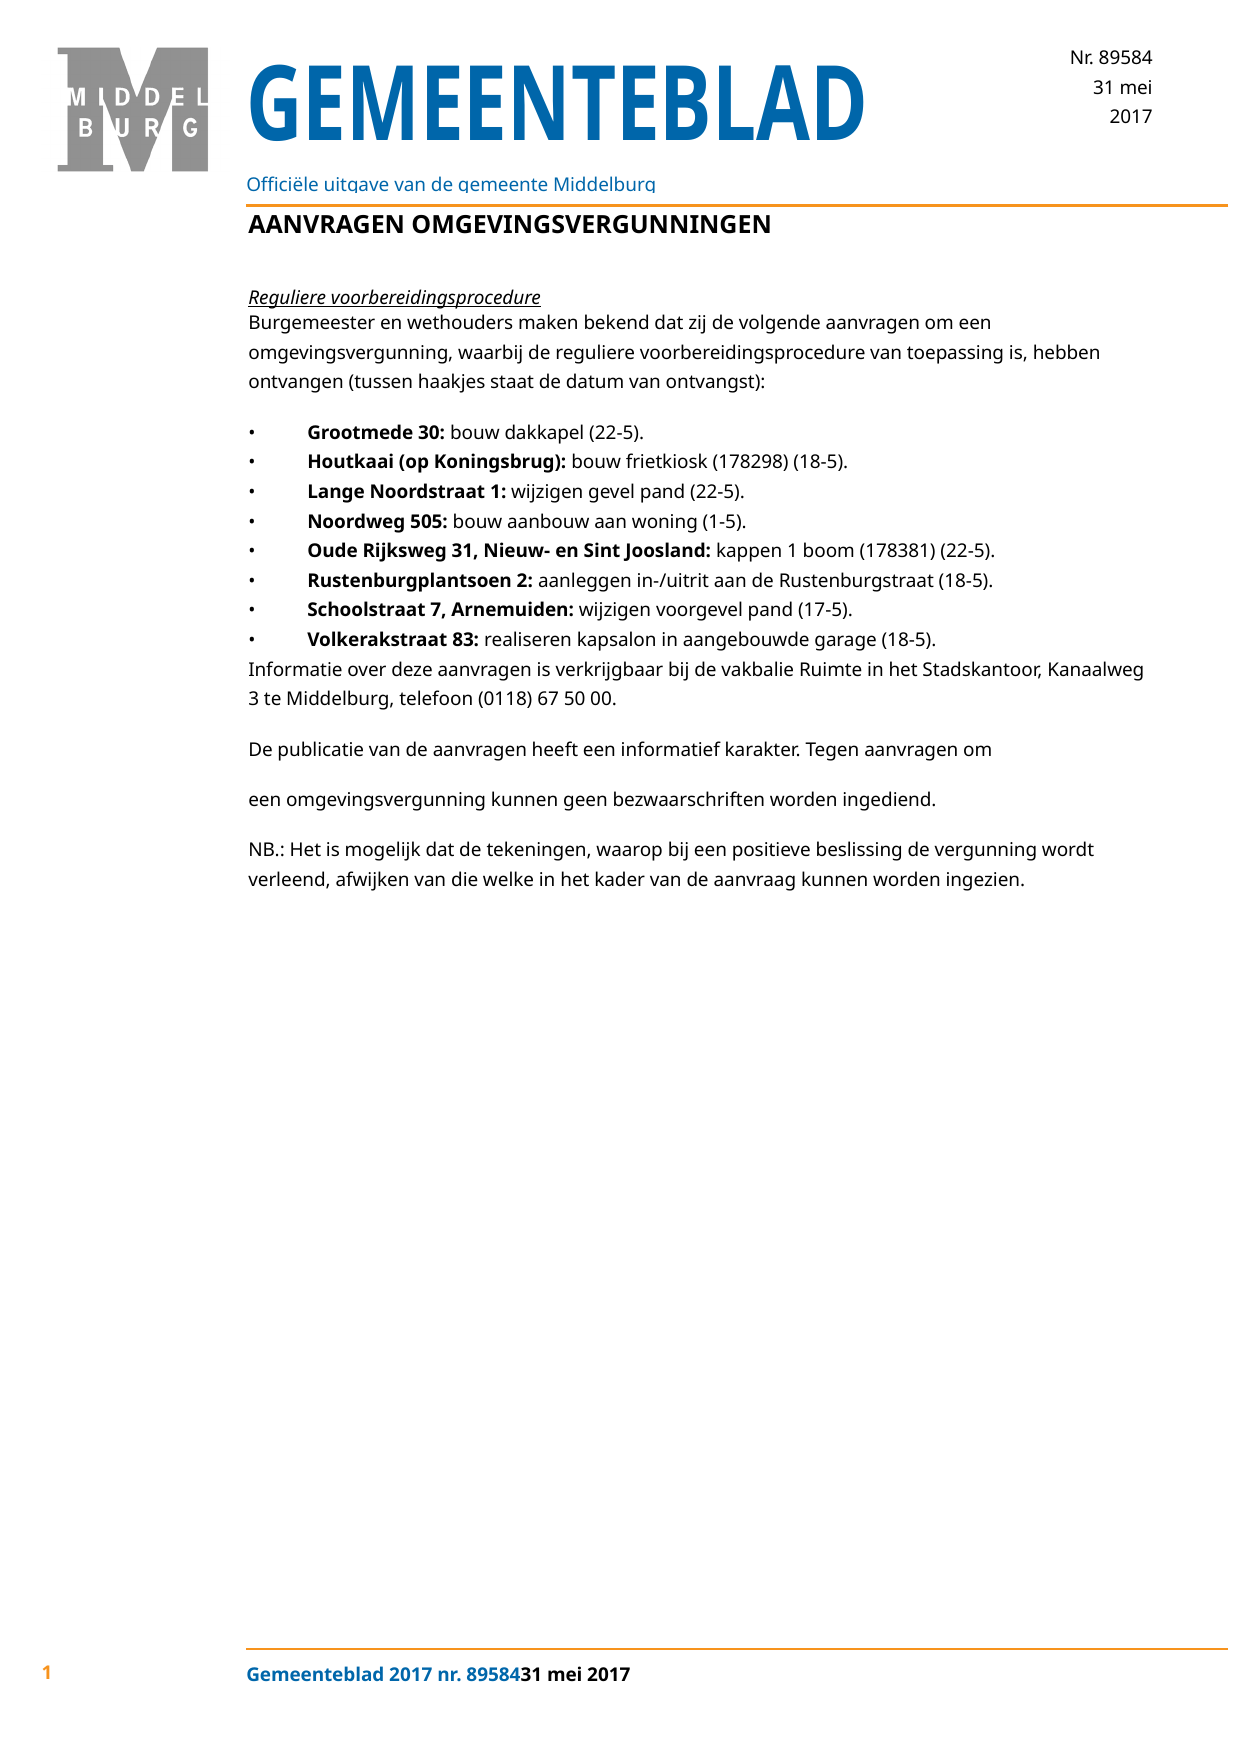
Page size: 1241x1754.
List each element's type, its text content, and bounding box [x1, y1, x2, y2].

list Lange Noordstraat 1: wijzigen gevel pand (22-5). [248, 478, 1152, 504]
text Burgemeester en wethouders maken bekend dat zij de volgende aanvragen om een omgevingsvergunning, waarbij de reguliere voorbereidingsprocedure van toepassing is, hebben ontvangen (tussen haakjes staat de datum van ontvangst): [248, 309, 1152, 394]
text Informatie over deze aanvragen is verkrijgbaar bij de vakbalie Ruimte in het Stadskantoor, Kanaalweg 3 te Middelburg, telefoon (0118) 67 50 00. [248, 656, 1152, 711]
list Houtkaai (op Koningsbrug): bouw frietkiosk (178298) (18-5). [248, 449, 1152, 474]
text De publicatie van de aanvragen heeft een informatief karakter. Tegen aanvragen om [248, 736, 1152, 762]
text AANVRAGEN OMGEVINGSVERGUNNINGEN [248, 207, 1152, 241]
text NB.: Het is mogelijk dat de tekeningen, waarop bij een positieve beslissing de vergunning wordt verleend, afwijken van die welke in het kader van de aanvraag kunnen worden ingezien. [248, 837, 1152, 892]
list Noordweg 505: bouw aanbouw aan woning (1-5). [248, 508, 1152, 534]
list Schoolstraat 7, Arnemuiden: wijzigen voorgevel pand (17-5). [248, 597, 1152, 622]
text een omgevingsvergunning kunnen geen bezwaarschriften worden ingediend. [248, 786, 1152, 812]
list Oude Rijksweg 31, Nieuw- en Sint Joosland: kappen 1 boom (178381) (22-5). [248, 537, 1152, 563]
picture [41, 47, 231, 172]
list Grootmede 30: bouw dakkapel (22-5). [248, 419, 1152, 445]
text Reguliere voorbereidingsprocedure [248, 284, 1152, 309]
list Rustenburgplantsoen 2: aanleggen in-/uitrit aan de Rustenburgstraat (18-5). [248, 567, 1152, 593]
list Volkerakstraat 83: realiseren kapsalon in aangebouwde garage (18-5). [248, 626, 1152, 652]
